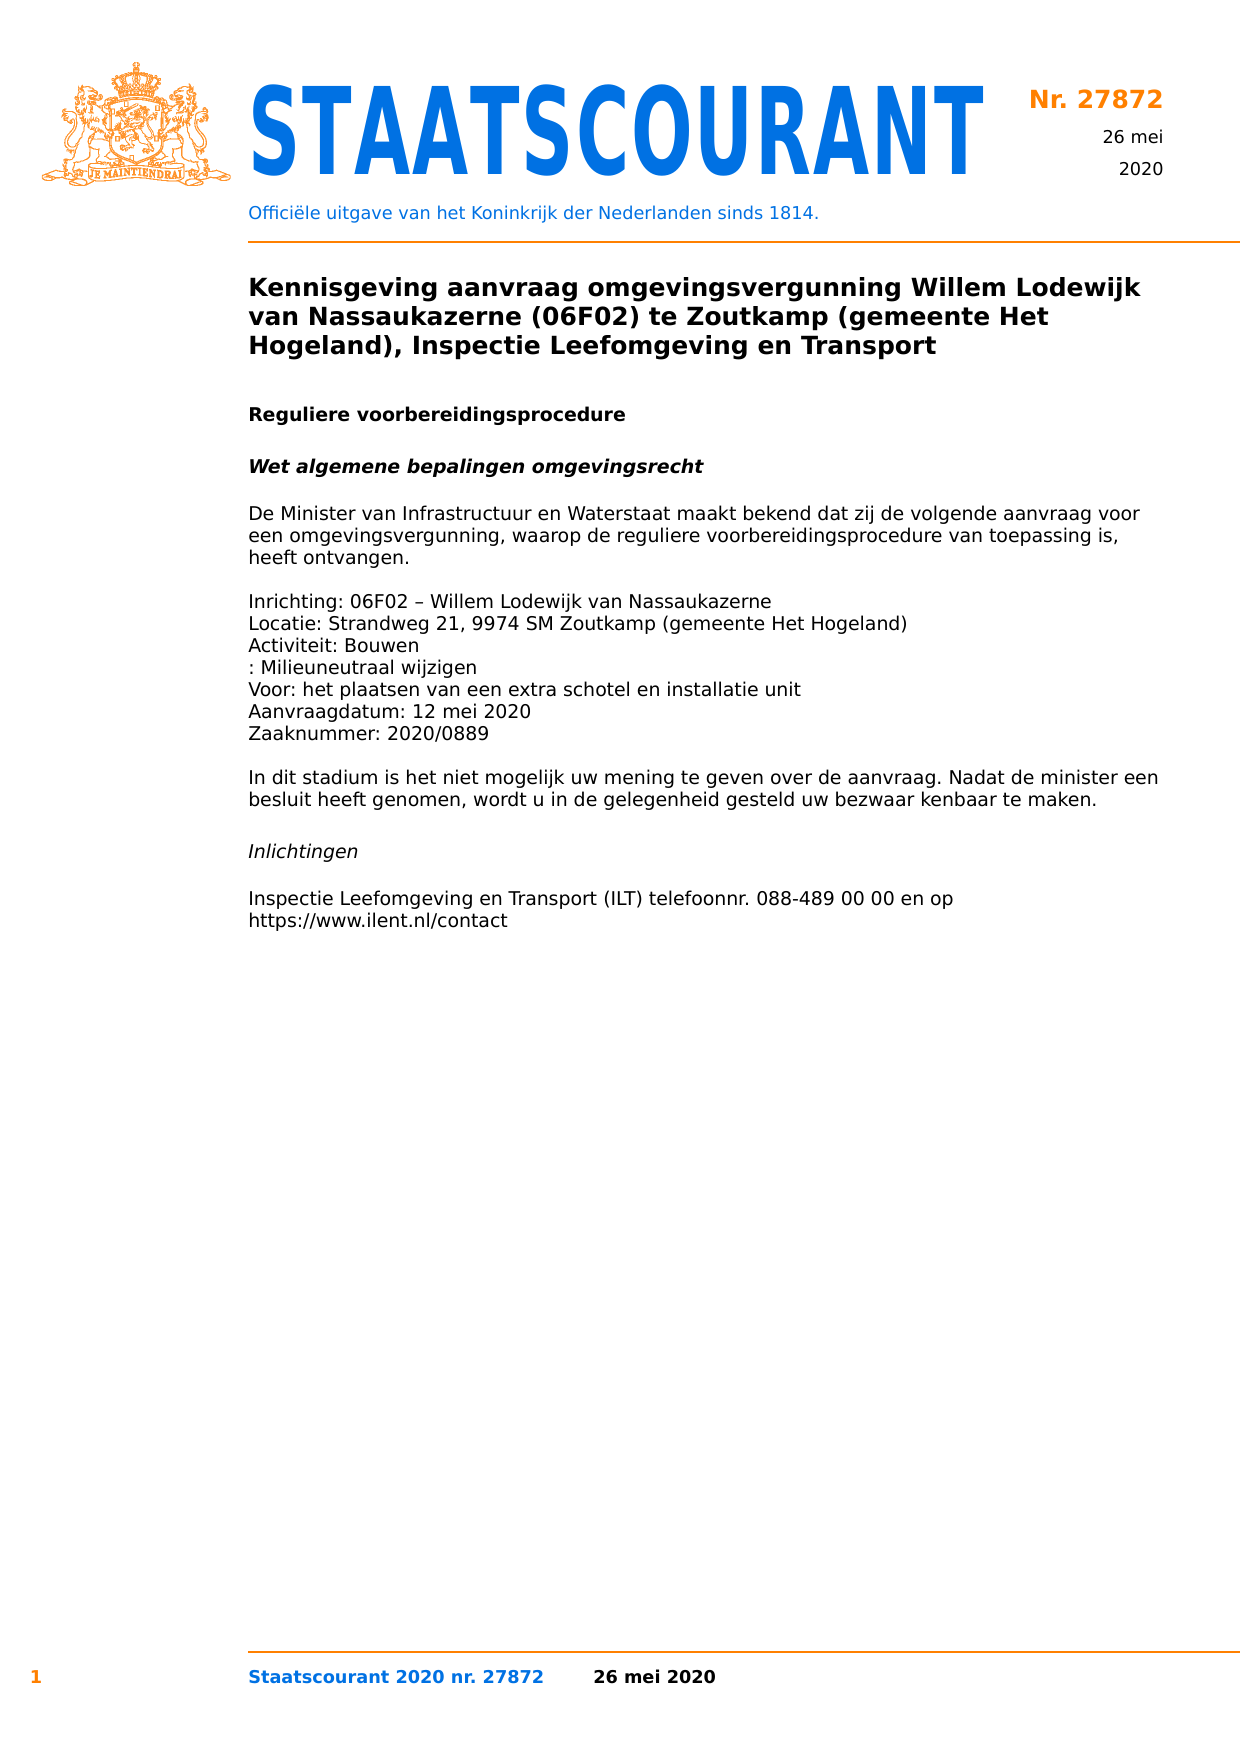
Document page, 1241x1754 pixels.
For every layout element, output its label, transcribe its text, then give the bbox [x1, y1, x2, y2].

table_header [25, 62, 248, 241]
text : Milieuneutraal wijzigen [248, 657, 1163, 679]
table_header STAATSCOURANT [248, 62, 998, 203]
text Inrichting: 06F02 – Willem Lodewijk van Nassaukazerne [248, 591, 1163, 613]
table_cell Officiële uitgave van het Koninkrijk der Nederlanden sinds 1814. [248, 203, 1240, 241]
text De Minister van Infrastructuur en Waterstaat maakt bekend dat zij de volgende aanvraag voor een omgevingsvergunning, waarop de reguliere voorbereidingsprocedure van toepassing is, heeft ontvangen. [248, 503, 1163, 569]
text In dit stadium is het niet mogelijk uw mening te geven over de aanvraag. Nadat de minister een besluit heeft genomen, wordt u in de gelegenheid gesteld uw bezwaar kenbaar te maken. [248, 767, 1163, 811]
subtitle Reguliere voorbereidingsprocedure [248, 404, 1163, 426]
text Locatie: Strandweg 21, 9974 SM Zoutkamp (gemeente Het Hogeland) [248, 613, 1163, 635]
text Inspectie Leefomgeving en Transport (ILT) telefoonnr. 088-489 00 00 en op https://www.ilent.nl/contact [248, 888, 1163, 932]
subtitle Inlichtingen [248, 841, 1163, 863]
text Voor: het plaatsen van een extra schotel en installatie unit [248, 679, 1163, 701]
subtitle Wet algemene bepalingen omgevingsrecht [248, 456, 1163, 478]
text Aanvraagdatum: 12 mei 2020 [248, 701, 1163, 723]
table_cell 26 mei [998, 121, 1240, 153]
text Activiteit: Bouwen [248, 635, 1163, 657]
subtitle Kennisgeving aanvraag omgevingsvergunning Willem Lodewijk van Nassaukazerne (06F02) te Zoutkamp (gemeente Het Hogeland), Inspectie Leefomgeving en Transport [248, 273, 1163, 361]
picture [41, 62, 231, 186]
table_cell 2020 [998, 153, 1240, 203]
text Zaaknummer: 2020/0889 [248, 723, 1163, 745]
table_header Nr. 27872 [998, 62, 1240, 121]
